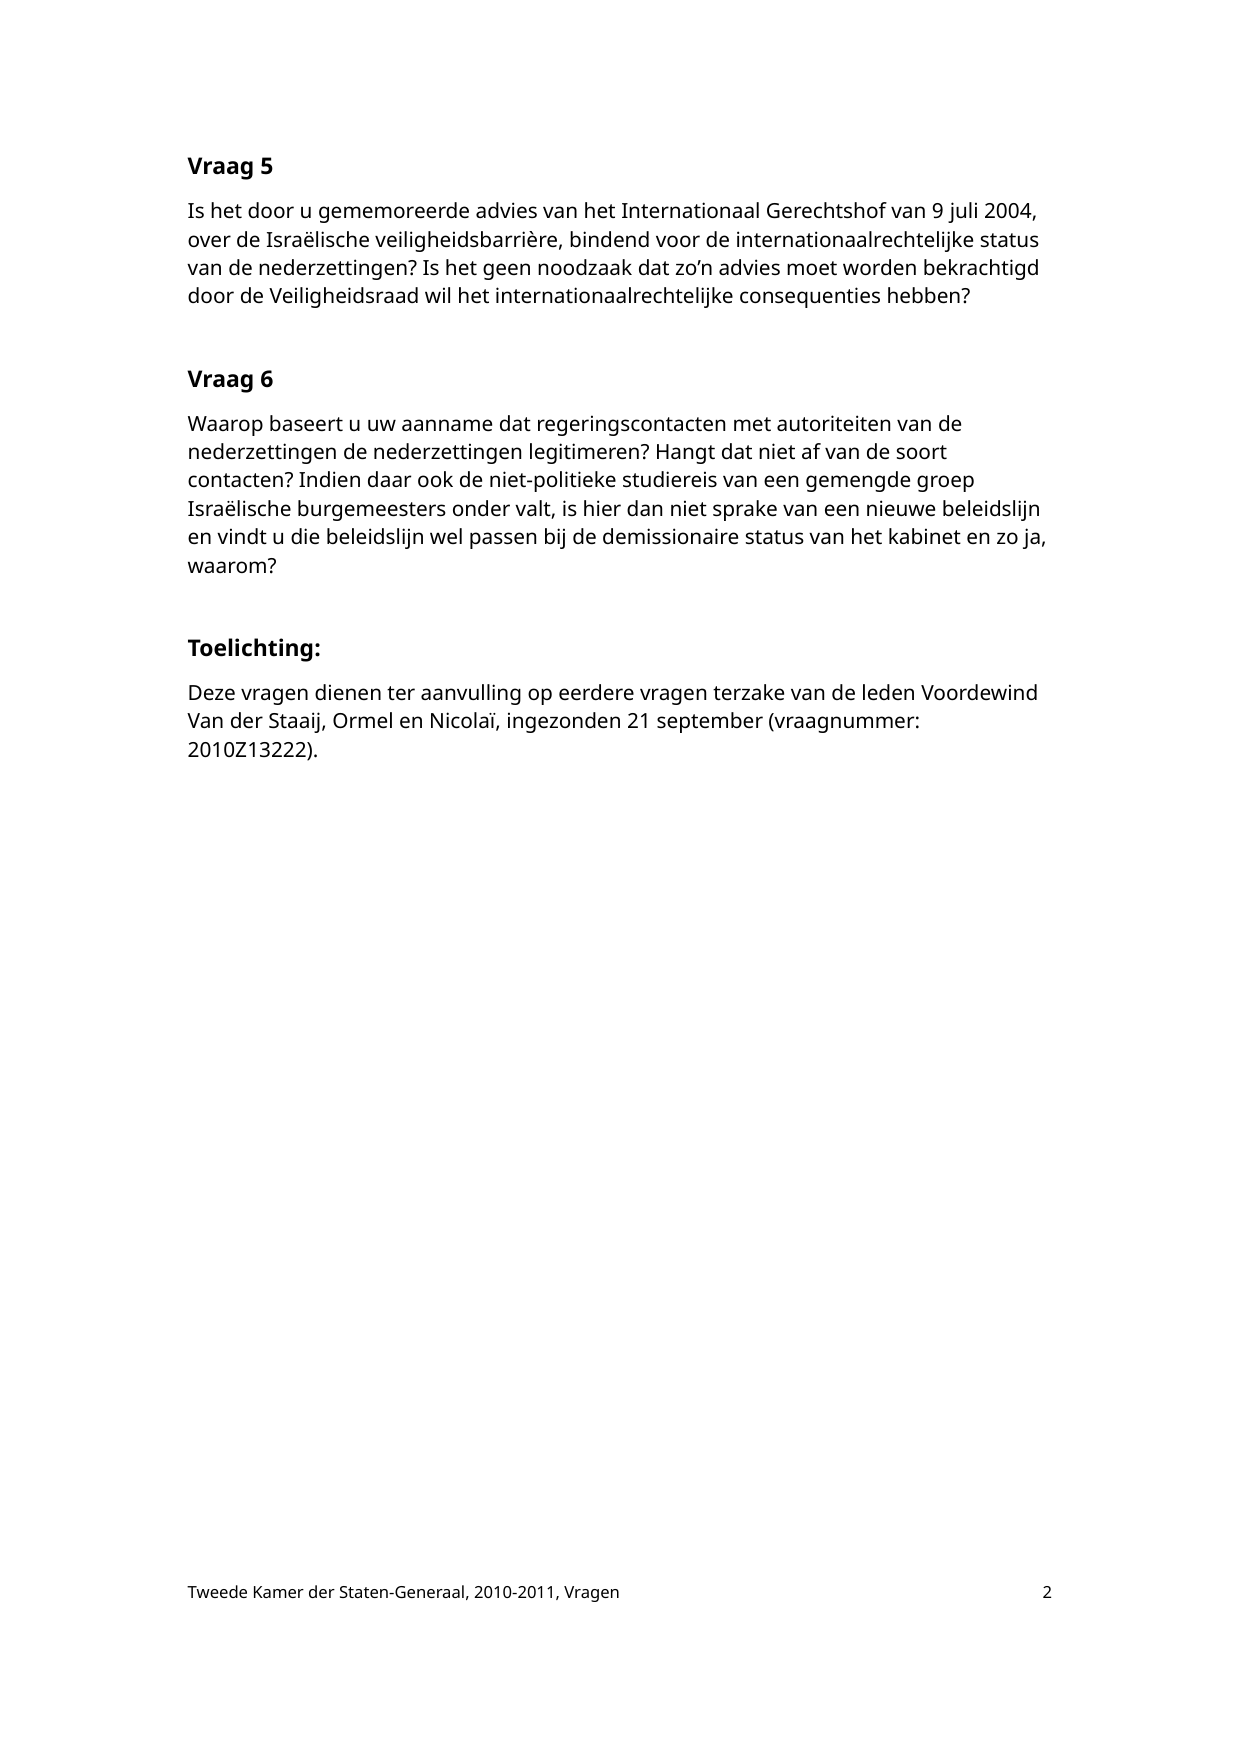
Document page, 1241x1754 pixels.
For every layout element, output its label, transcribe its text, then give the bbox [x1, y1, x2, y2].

subtitle Toelichting: [187, 632, 1053, 663]
subtitle Vraag 5 [187, 150, 1053, 181]
subtitle Vraag 6 [187, 362, 1053, 394]
text Waarop baseert u uw aanname dat regeringscontacten met autoriteiten van de nederzettingen de nederzettingen legitimeren? Hangt dat niet af van de soort contacten? Indien daar ook de niet-politieke studiereis van een gemengde groep Israëlische burgemeesters onder valt, is hier dan niet sprake van een nieuwe beleidslijn en vindt u die beleidslijn wel passen bij de demissionaire status van het kabinet en zo ja, waarom? [187, 409, 1053, 579]
text Is het door u gememoreerde advies van het Internationaal Gerechtshof van 9 juli 2004, over de Israëlische veiligheidsbarrière, bindend voor de internationaalrechtelijke status van de nederzettingen? Is het geen noodzaak dat zo’n advies moet worden bekrachtigd door de Veiligheidsraad wil het internationaalrechtelijke consequenties hebben? [187, 196, 1053, 310]
text Deze vragen dienen ter aanvulling op eerdere vragen terzake van de leden Voordewind Van der Staaij, Ormel en Nicolaï, ingezonden 21 september (vraagnummer: 2010Z13222). [187, 678, 1053, 763]
